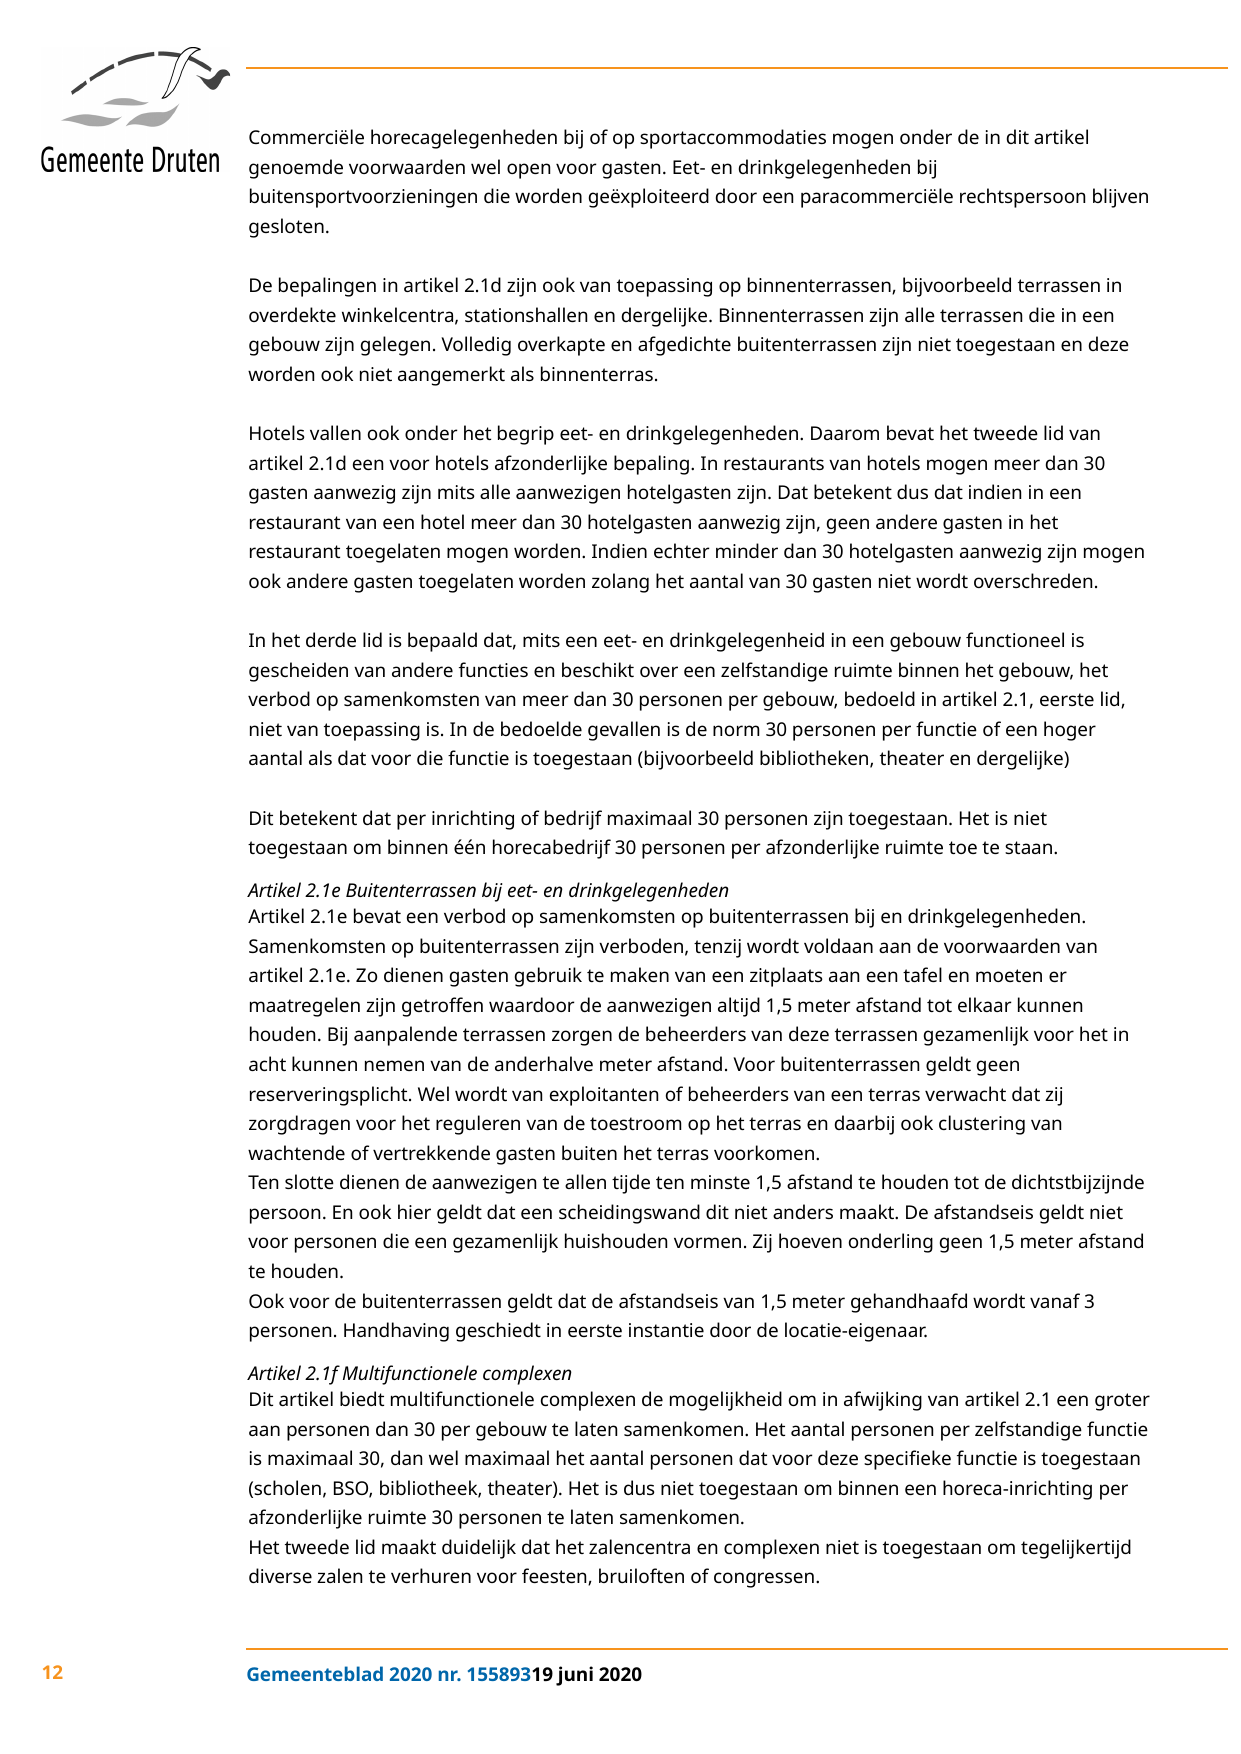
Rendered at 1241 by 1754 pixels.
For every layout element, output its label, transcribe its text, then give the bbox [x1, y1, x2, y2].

text Artikel 2.1e Buitenterrassen bij eet- en drinkgelegenheden [248, 877, 1152, 903]
text Dit artikel biedt multifunctionele complexen de mogelijkheid om in afwijking van artikel 2.1 een groter aan personen dan 30 per gebouw te laten samenkomen. Het aantal personen per zelfstandige functie is maximaal 30, dan wel maximaal het aantal personen dat voor deze specifieke functie is toegestaan (scholen, BSO, bibliotheek, theater). Het is dus niet toegestaan om binnen een horeca-inrichting per afzonderlijke ruimte 30 personen te laten samenkomen. [248, 1386, 1152, 1530]
text Ten slotte dienen de aanwezigen te allen tijde ten minste 1,5 afstand te houden tot de dichtstbijzijnde persoon. En ook hier geldt dat een scheidingswand dit niet anders maakt. De afstandseis geldt niet voor personen die een gezamenlijk huishouden vormen. Zij hoeven onderling geen 1,5 meter afstand te houden. [248, 1169, 1152, 1284]
text De bepalingen in artikel 2.1d zijn ook van toepassing op binnenterrassen, bijvoorbeeld terrassen in overdekte winkelcentra, stationshallen en dergelijke. Binnenterrassen zijn alle terrassen die in een gebouw zijn gelegen. Volledig overkapte en afgedichte buitenterrassen zijn niet toegestaan en deze worden ook niet aangemerkt als binnenterras. [248, 272, 1152, 387]
text Hotels vallen ook onder het begrip eet- en drinkgelegenheden. Daarom bevat het tweede lid van artikel 2.1d een voor hotels afzonderlijke bepaling. In restaurants van hotels mogen meer dan 30 gasten aanwezig zijn mits alle aanwezigen hotelgasten zijn. Dat betekent dus dat indien in een restaurant van een hotel meer dan 30 hotelgasten aanwezig zijn, geen andere gasten in het restaurant toegelaten mogen worden. Indien echter minder dan 30 hotelgasten aanwezig zijn mogen ook andere gasten toegelaten worden zolang het aantal van 30 gasten niet wordt overschreden. [248, 420, 1152, 594]
text Dit betekent dat per inrichting of bedrijf maximaal 30 personen zijn toegestaan. Het is niet toegestaan om binnen één horecabedrijf 30 personen per afzonderlijke ruimte toe te staan. [248, 805, 1152, 860]
text Artikel 2.1f Multifunctionele complexen [248, 1361, 1152, 1386]
picture [41, 47, 231, 172]
text Artikel 2.1e bevat een verbod op samenkomsten op buitenterrassen bij en drinkgelegenheden. Samenkomsten op buitenterrassen zijn verboden, tenzij wordt voldaan aan de voorwaarden van artikel 2.1e. Zo dienen gasten gebruik te maken van een zitplaats aan een tafel en moeten er maatregelen zijn getroffen waardoor de aanwezigen altijd 1,5 meter afstand tot elkaar kunnen houden. Bij aanpalende terrassen zorgen de beheerders van deze terrassen gezamenlijk voor het in acht kunnen nemen van de anderhalve meter afstand. Voor buitenterrassen geldt geen reserveringsplicht. Wel wordt van exploitanten of beheerders van een terras verwacht dat zij zorgdragen voor het reguleren van de toestroom op het terras en daarbij ook clustering van wachtende of vertrekkende gasten buiten het terras voorkomen. [248, 903, 1152, 1166]
text Ook voor de buitenterrassen geldt dat de afstandseis van 1,5 meter gehandhaafd wordt vanaf 3 personen. Handhaving geschiedt in eerste instantie door de locatie-eigenaar. [248, 1288, 1152, 1343]
text Commerciële horecagelegenheden bij of op sportaccommodaties mogen onder de in dit artikel genoemde voorwaarden wel open voor gasten. Eet- en drinkgelegenheden bij buitensportvoorzieningen die worden geëxploiteerd door een paracommerciële rechtspersoon blijven gesloten. [248, 124, 1152, 239]
text Het tweede lid maakt duidelijk dat het zalencentra en complexen niet is toegestaan om tegelijkertijd diverse zalen te verhuren voor feesten, bruiloften of congressen. [248, 1534, 1152, 1589]
text In het derde lid is bepaald dat, mits een eet- en drinkgelegenheid in een gebouw functioneel is gescheiden van andere functies en beschikt over een zelfstandige ruimte binnen het gebouw, het verbod op samenkomsten van meer dan 30 personen per gebouw, bedoeld in artikel 2.1, eerste lid, niet van toepassing is. In de bedoelde gevallen is de norm 30 personen per functie of een hoger aantal als dat voor die functie is toegestaan (bijvoorbeeld bibliotheken, theater en dergelijke) [248, 627, 1152, 771]
